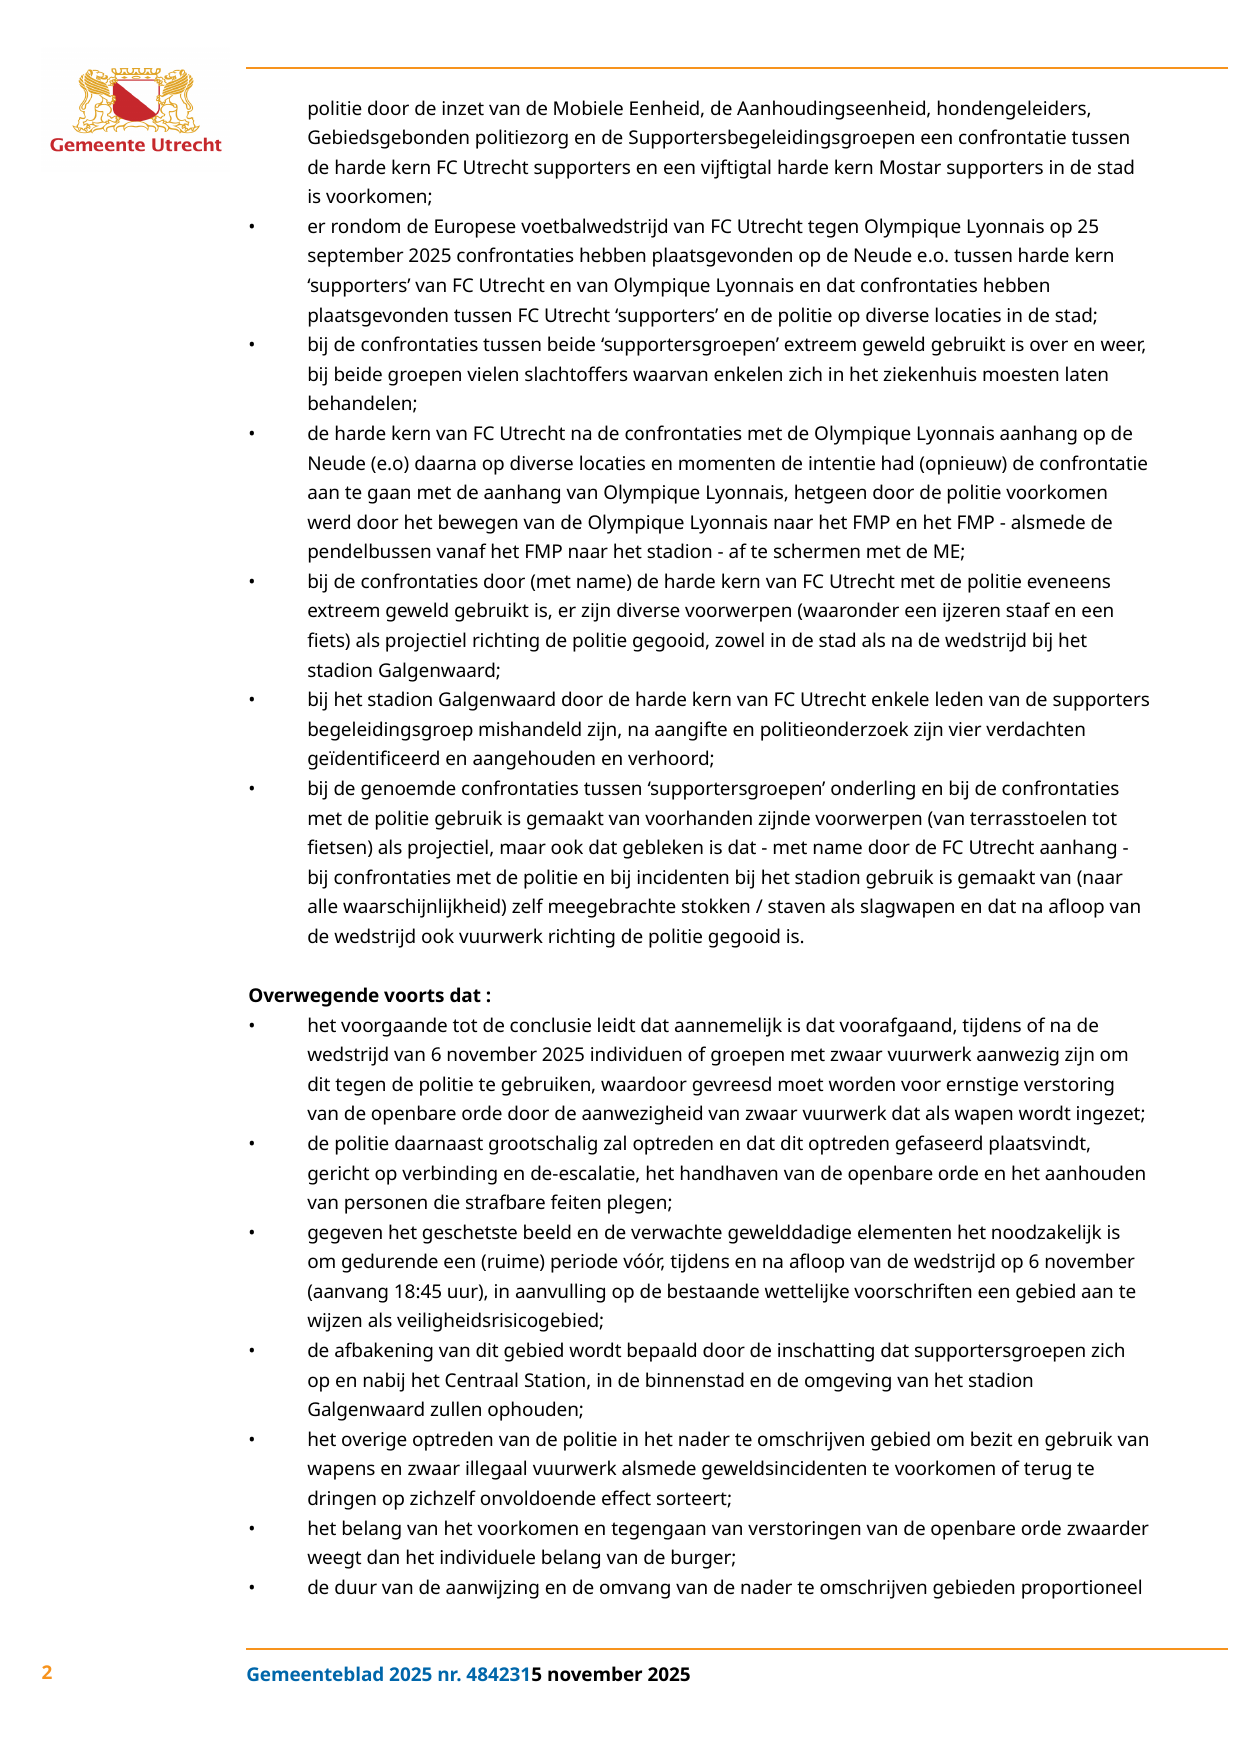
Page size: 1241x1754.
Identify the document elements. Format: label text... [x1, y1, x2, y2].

list het voorgaande tot de conclusie leidt dat aannemelijk is dat voorafgaand, tijdens of na de wedstrijd van 6 november 2025 individuen of groepen met zwaar vuurwerk aanwezig zijn om dit tegen de politie te gebruiken, waardoor gevreesd moet worden voor ernstige verstoring van de openbare orde door de aanwezigheid van zwaar vuurwerk dat als wapen wordt ingezet; [248, 1012, 1152, 1126]
list bij het stadion Galgenwaard door de harde kern van FC Utrecht enkele leden van de supporters begeleidingsgroep mishandeld zijn, na aangifte en politieonderzoek zijn vier verdachten geïdentificeerd en aangehouden en verhoord; [248, 686, 1152, 771]
list politie door de inzet van de Mobiele Eenheid, de Aanhoudingseenheid, hondengeleiders, Gebiedsgebonden politiezorg en de Supportersbegeleidingsgroepen een confrontatie tussen de harde kern FC Utrecht supporters en een vijftigtal harde kern Mostar supporters in de stad is voorkomen; [248, 95, 1152, 209]
text Overwegende voorts dat : [248, 982, 1152, 1008]
list de duur van de aanwijzing en de omvang van de nader te omschrijven gebieden proportioneel [248, 1574, 1152, 1600]
list het overige optreden van de politie in het nader te omschrijven gebied om bezit en gebruik van wapens en zwaar illegaal vuurwerk alsmede geweldsincidenten te voorkomen of terug te dringen op zichzelf onvoldoende effect sorteert; [248, 1426, 1152, 1511]
picture [41, 47, 231, 172]
list er rondom de Europese voetbalwedstrijd van FC Utrecht tegen Olympique Lyonnais op 25 september 2025 confrontaties hebben plaatsgevonden op de Neude e.o. tussen harde kern ‘supporters’ van FC Utrecht en van Olympique Lyonnais en dat confrontaties hebben plaatsgevonden tussen FC Utrecht ‘supporters’ en de politie op diverse locaties in de stad; [248, 213, 1152, 328]
list de harde kern van FC Utrecht na de confrontaties met de Olympique Lyonnais aanhang op de Neude (e.o) daarna op diverse locaties en momenten de intentie had (opnieuw) de confrontatie aan te gaan met de aanhang van Olympique Lyonnais, hetgeen door de politie voorkomen werd door het bewegen van de Olympique Lyonnais naar het FMP en het FMP - alsmede de pendelbussen vanaf het FMP naar het stadion - af te schermen met de ME; [248, 420, 1152, 564]
list de politie daarnaast grootschalig zal optreden en dat dit optreden gefaseerd plaatsvindt, gericht op verbinding en de-escalatie, het handhaven van de openbare orde en het aanhouden van personen die strafbare feiten plegen; [248, 1130, 1152, 1215]
list de afbakening van dit gebied wordt bepaald door de inschatting dat supportersgroepen zich op en nabij het Centraal Station, in de binnenstad en de omgeving van het stadion Galgenwaard zullen ophouden; [248, 1337, 1152, 1422]
list het belang van het voorkomen en tegengaan van verstoringen van de openbare orde zwaarder weegt dan het individuele belang van de burger; [248, 1515, 1152, 1570]
list bij de confrontaties tussen beide ‘supportersgroepen’ extreem geweld gebruikt is over en weer, bij beide groepen vielen slachtoffers waarvan enkelen zich in het ziekenhuis moesten laten behandelen; [248, 331, 1152, 416]
list gegeven het geschetste beeld en de verwachte gewelddadige elementen het noodzakelijk is om gedurende een (ruime) periode vóór, tijdens en na afloop van de wedstrijd op 6 november (aanvang 18:45 uur), in aanvulling op de bestaande wettelijke voorschriften een gebied aan te wijzen als veiligheidsrisicogebied; [248, 1219, 1152, 1333]
list bij de confrontaties door (met name) de harde kern van FC Utrecht met de politie eveneens extreem geweld gebruikt is, er zijn diverse voorwerpen (waaronder een ijzeren staaf en een fiets) als projectiel richting de politie gegooid, zowel in de stad als na de wedstrijd bij het stadion Galgenwaard; [248, 568, 1152, 683]
list bij de genoemde confrontaties tussen ‘supportersgroepen’ onderling en bij de confrontaties met de politie gebruik is gemaakt van voorhanden zijnde voorwerpen (van terrasstoelen tot fietsen) als projectiel, maar ook dat gebleken is dat - met name door de FC Utrecht aanhang - bij confrontaties met de politie en bij incidenten bij het stadion gebruik is gemaakt van (naar alle waarschijnlijkheid) zelf meegebrachte stokken / staven als slagwapen en dat na afloop van de wedstrijd ook vuurwerk richting de politie gegooid is. [248, 775, 1152, 949]
